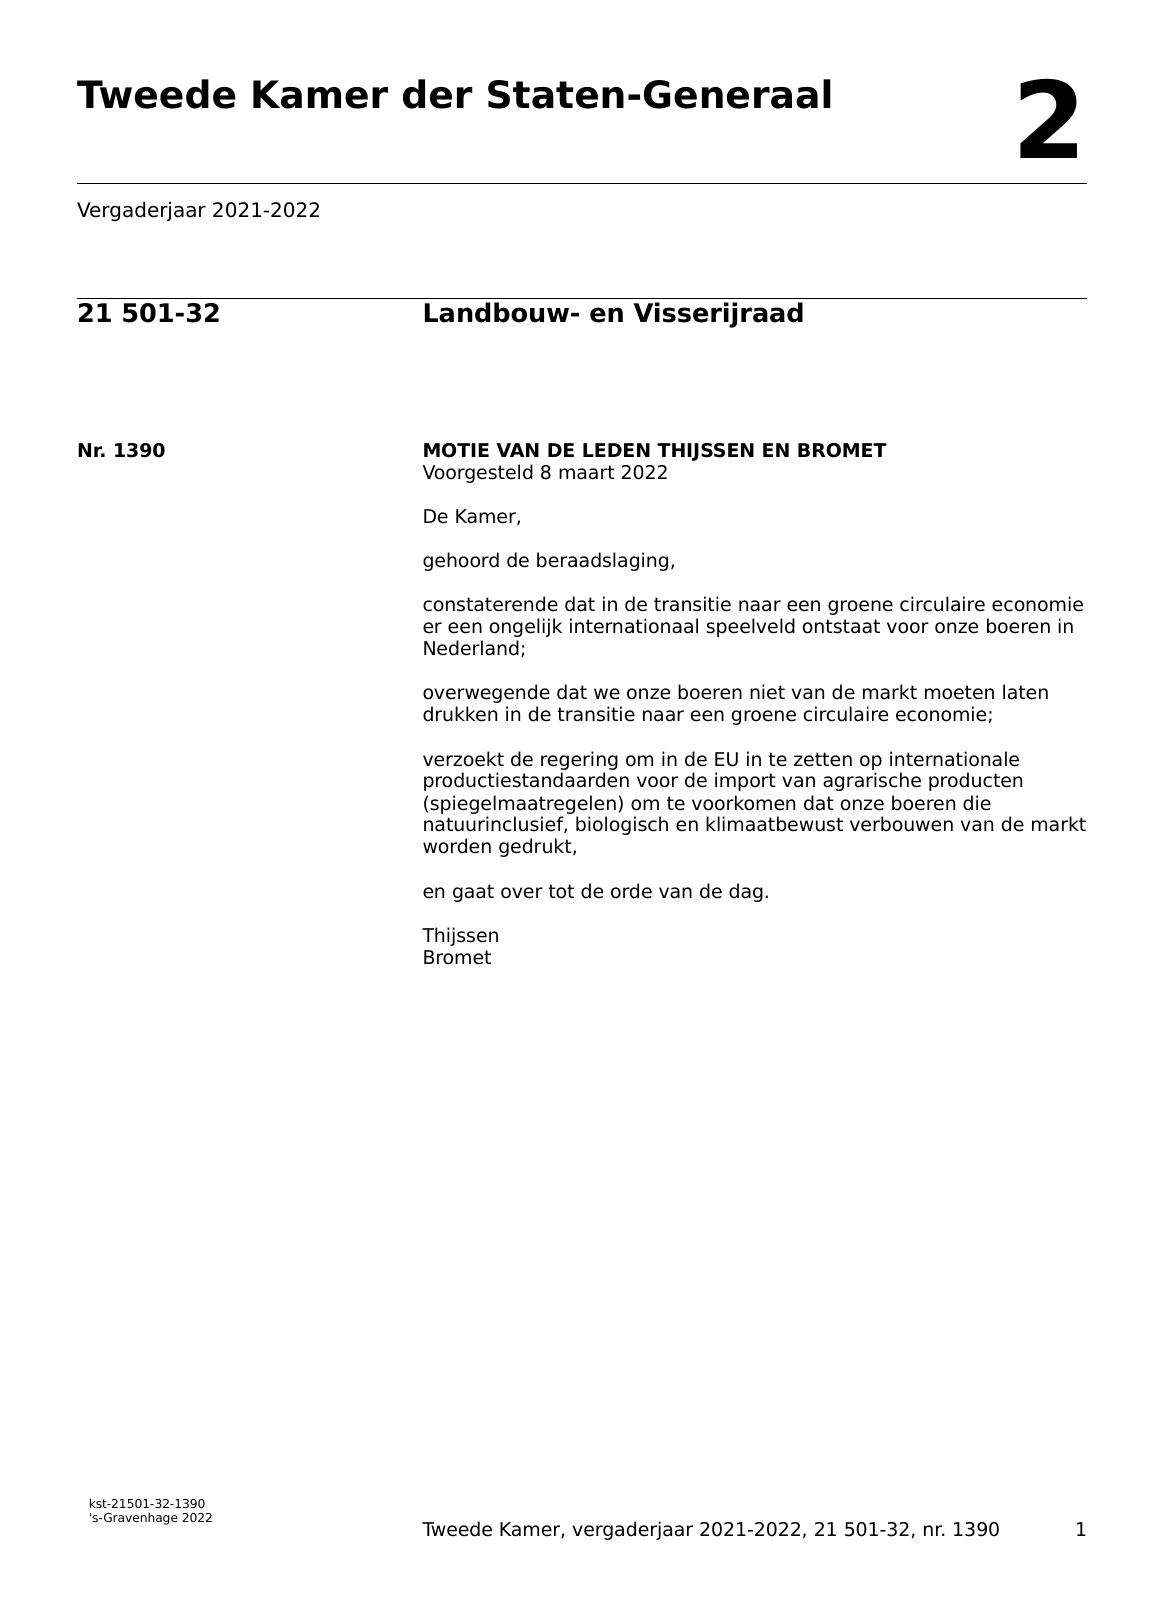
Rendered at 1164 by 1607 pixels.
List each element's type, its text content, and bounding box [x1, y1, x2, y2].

table_header Tweede Kamer der Staten-Generaal [77, 59, 886, 183]
text overwegende dat we onze boeren niet van de markt moeten laten drukken in de transitie naar een groene circulaire economie; [422, 682, 1087, 726]
table_header 2 [886, 59, 1087, 183]
text gehoord de beraadslaging, [422, 550, 1087, 572]
text De Kamer, [422, 506, 1087, 528]
text Voorgesteld 8 maart 2022 [422, 462, 1087, 484]
subtitle Nr. 1390 MOTIE VAN DE LEDEN THIJSSEN EN BROMET [77, 440, 1087, 462]
text Bromet [422, 947, 1087, 969]
text kst-21501-32-1390 [88, 1497, 323, 1511]
text 's-Gravenhage 2022 [88, 1511, 323, 1525]
subtitle 21 501-32 Landbouw- en Visserijraad [77, 299, 1087, 329]
table_cell Vergaderjaar 2021-2022 [77, 184, 1087, 298]
text constaterende dat in de transitie naar een groene circulaire economie er een ongelijk internationaal speelveld ontstaat voor onze boeren in Nederland; [422, 594, 1087, 660]
text verzoekt de regering om in de EU in te zetten op internationale productiestandaarden voor de import van agrarische producten (spiegelmaatregelen) om te voorkomen dat onze boeren die natuurinclusief, biologisch en klimaatbewust verbouwen van de markt worden gedrukt, [422, 748, 1087, 858]
text en gaat over tot de orde van de dag. [422, 881, 1087, 902]
text Thijssen [422, 925, 1087, 947]
